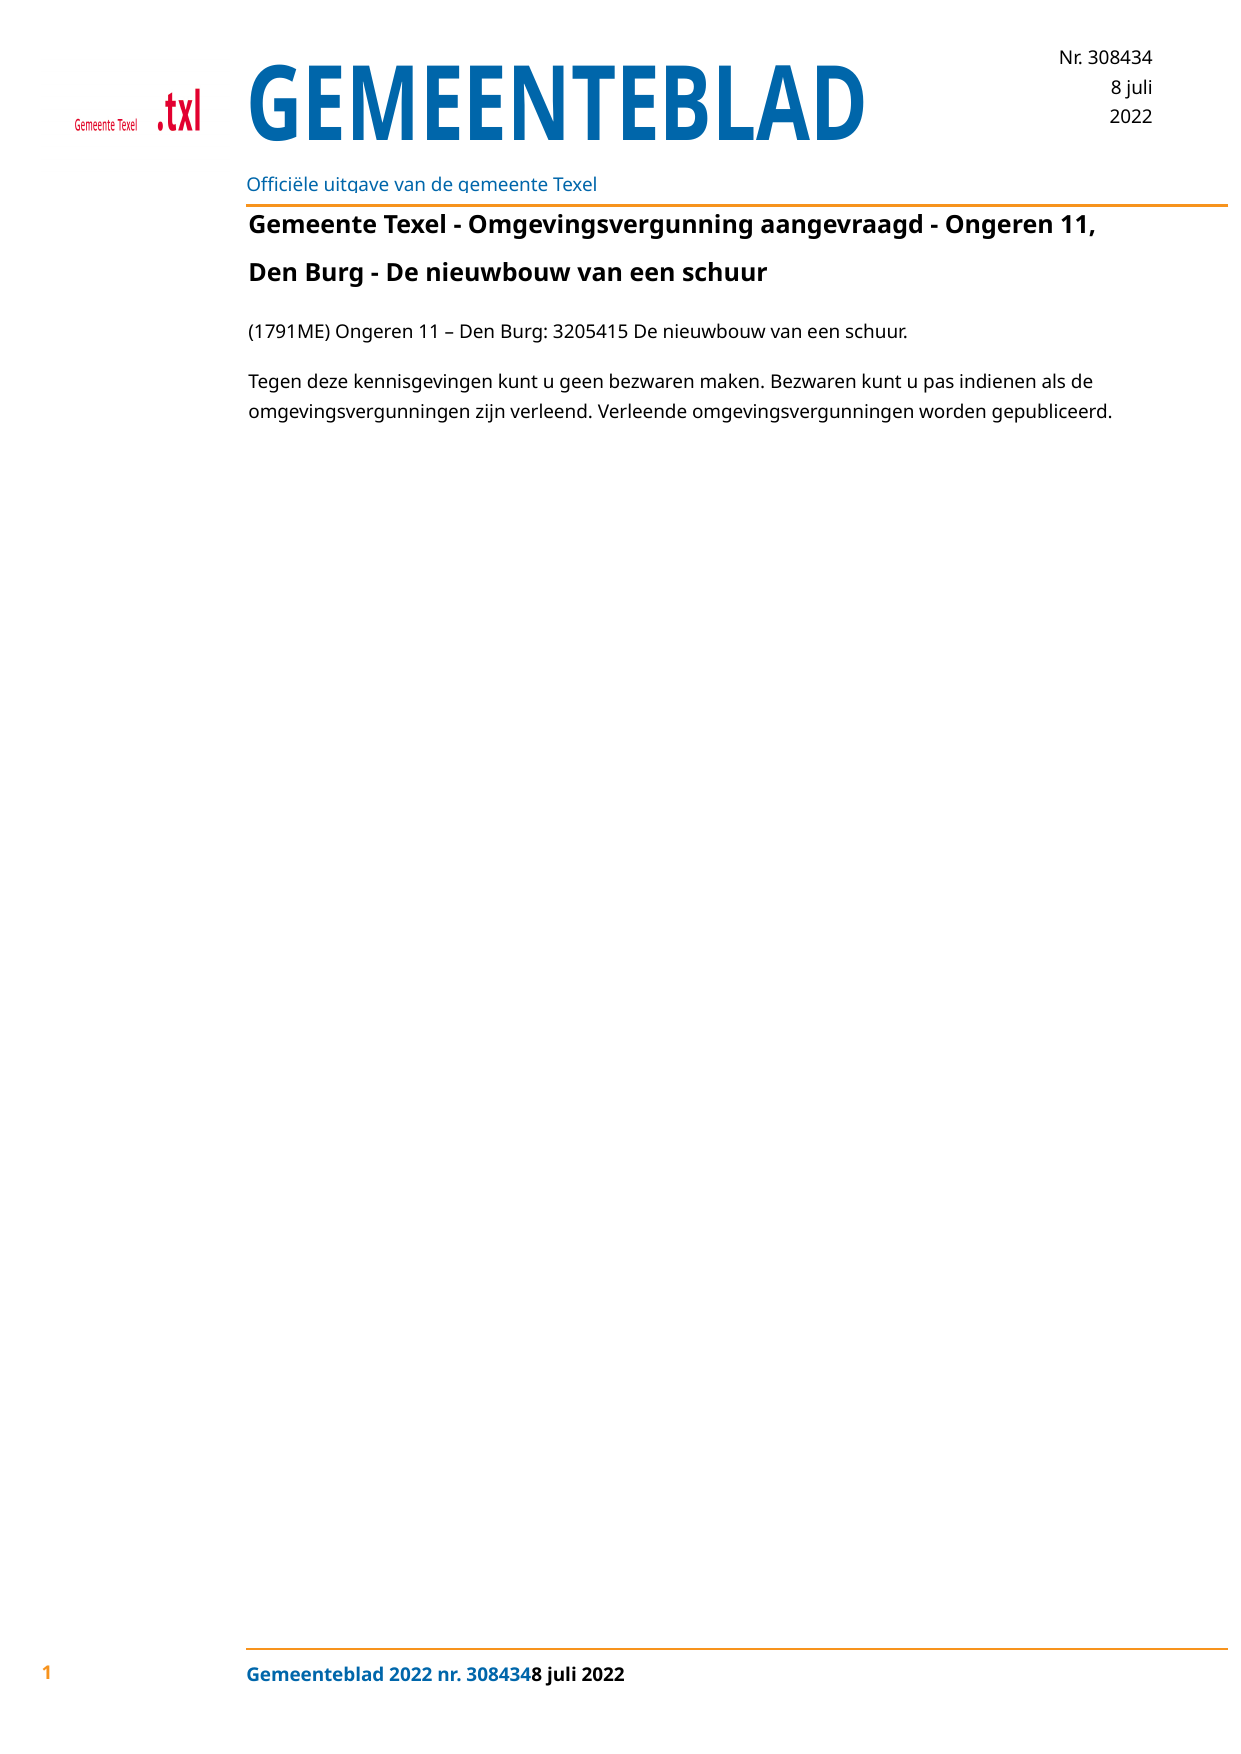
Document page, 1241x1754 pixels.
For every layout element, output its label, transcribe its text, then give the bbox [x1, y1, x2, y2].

text (1791ME) Ongeren 11 – Den Burg: 3205415 De nieuwbouw van een schuur. [248, 318, 1152, 344]
text Gemeente Texel - Omgevingsvergunning aangevraagd - Ongeren 11, Den Burg - De nieuwbouw van een schuur [248, 207, 1152, 288]
picture [41, 47, 231, 172]
text Tegen deze kennisgevingen kunt u geen bezwaren maken. Bezwaren kunt u pas indienen als de omgevingsvergunningen zijn verleend. Verleende omgevingsvergunningen worden gepubliceerd. [248, 368, 1152, 424]
